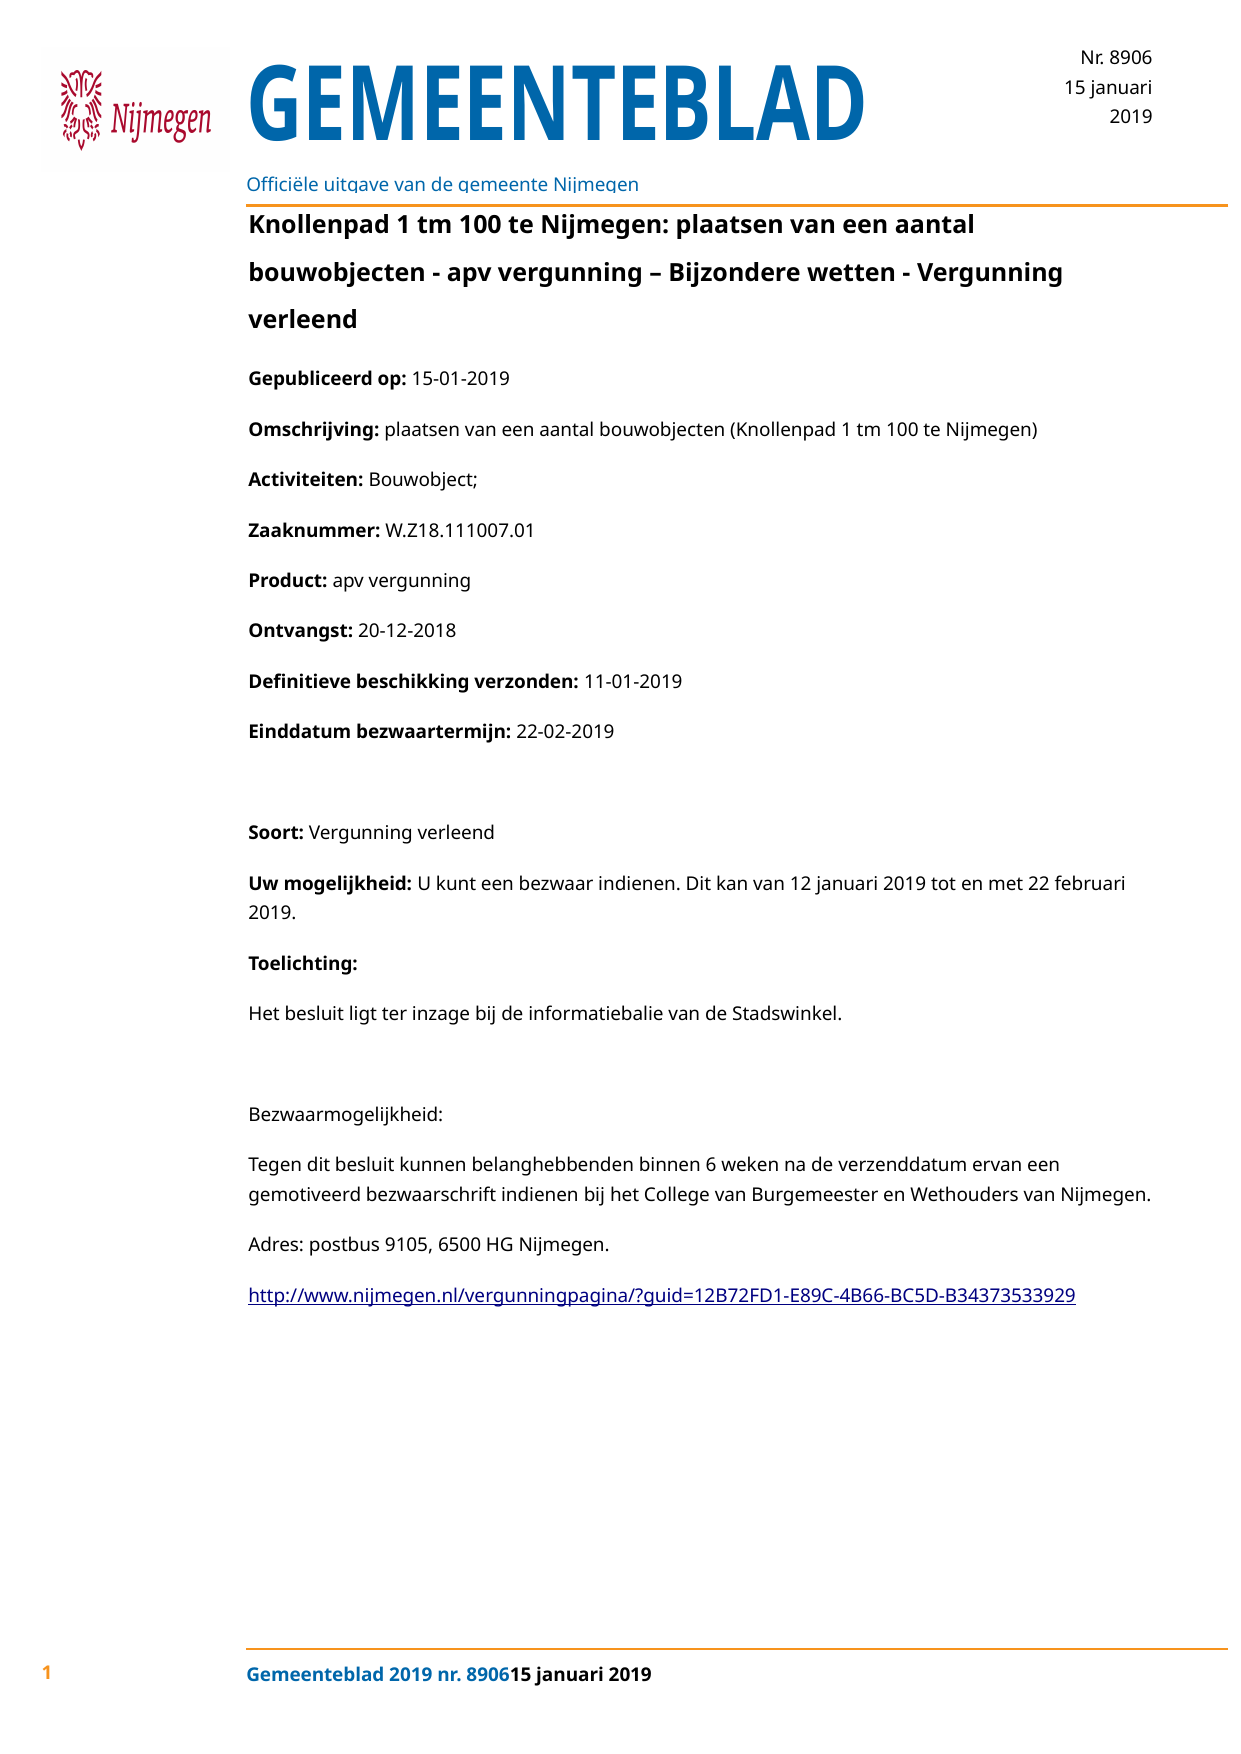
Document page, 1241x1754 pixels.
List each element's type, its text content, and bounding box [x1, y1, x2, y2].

text Einddatum bezwaartermijn: 22-02-2019 [248, 718, 1152, 744]
text Tegen dit besluit kunnen belanghebbenden binnen 6 weken na de verzenddatum ervan een gemotiveerd bezwaarschrift indienen bij het College van Burgemeester en Wethouders van Nijmegen. [248, 1151, 1152, 1207]
text Knollenpad 1 tm 100 te Nijmegen: plaatsen van een aantal bouwobjecten - apv vergunning – Bijzondere wetten - Vergunning verleend [248, 207, 1152, 336]
text Product: apv vergunning [248, 567, 1152, 593]
text Toelichting: [248, 950, 1152, 975]
text Definitieve beschikking verzonden: 11-01-2019 [248, 668, 1152, 694]
text Omschrijving: plaatsen van een aantal bouwobjecten (Knollenpad 1 tm 100 te Nijmegen) [248, 416, 1152, 442]
text Ontvangst: 20-12-2018 [248, 618, 1152, 643]
text Bezwaarmogelijkheid: [248, 1101, 1152, 1127]
text Adres: postbus 9105, 6500 HG Nijmegen. [248, 1231, 1152, 1257]
text Activiteiten: Bouwobject; [248, 466, 1152, 492]
text http://www.nijmegen.nl/vergunningpagina/?guid=12B72FD1-E89C-4B66-BC5D-B34373533929 [248, 1282, 1152, 1307]
picture [41, 47, 231, 172]
text Uw mogelijkheid: U kunt een bezwaar indienen. Dit kan van 12 januari 2019 tot en met 22 februari 2019. [248, 870, 1152, 925]
text Het besluit ligt ter inzage bij de informatiebalie van de Stadswinkel. [248, 1000, 1152, 1026]
text Gepubliceerd op: 15-01-2019 [248, 366, 1152, 391]
text Zaaknummer: W.Z18.111007.01 [248, 517, 1152, 542]
text Soort: Vergunning verleend [248, 819, 1152, 845]
